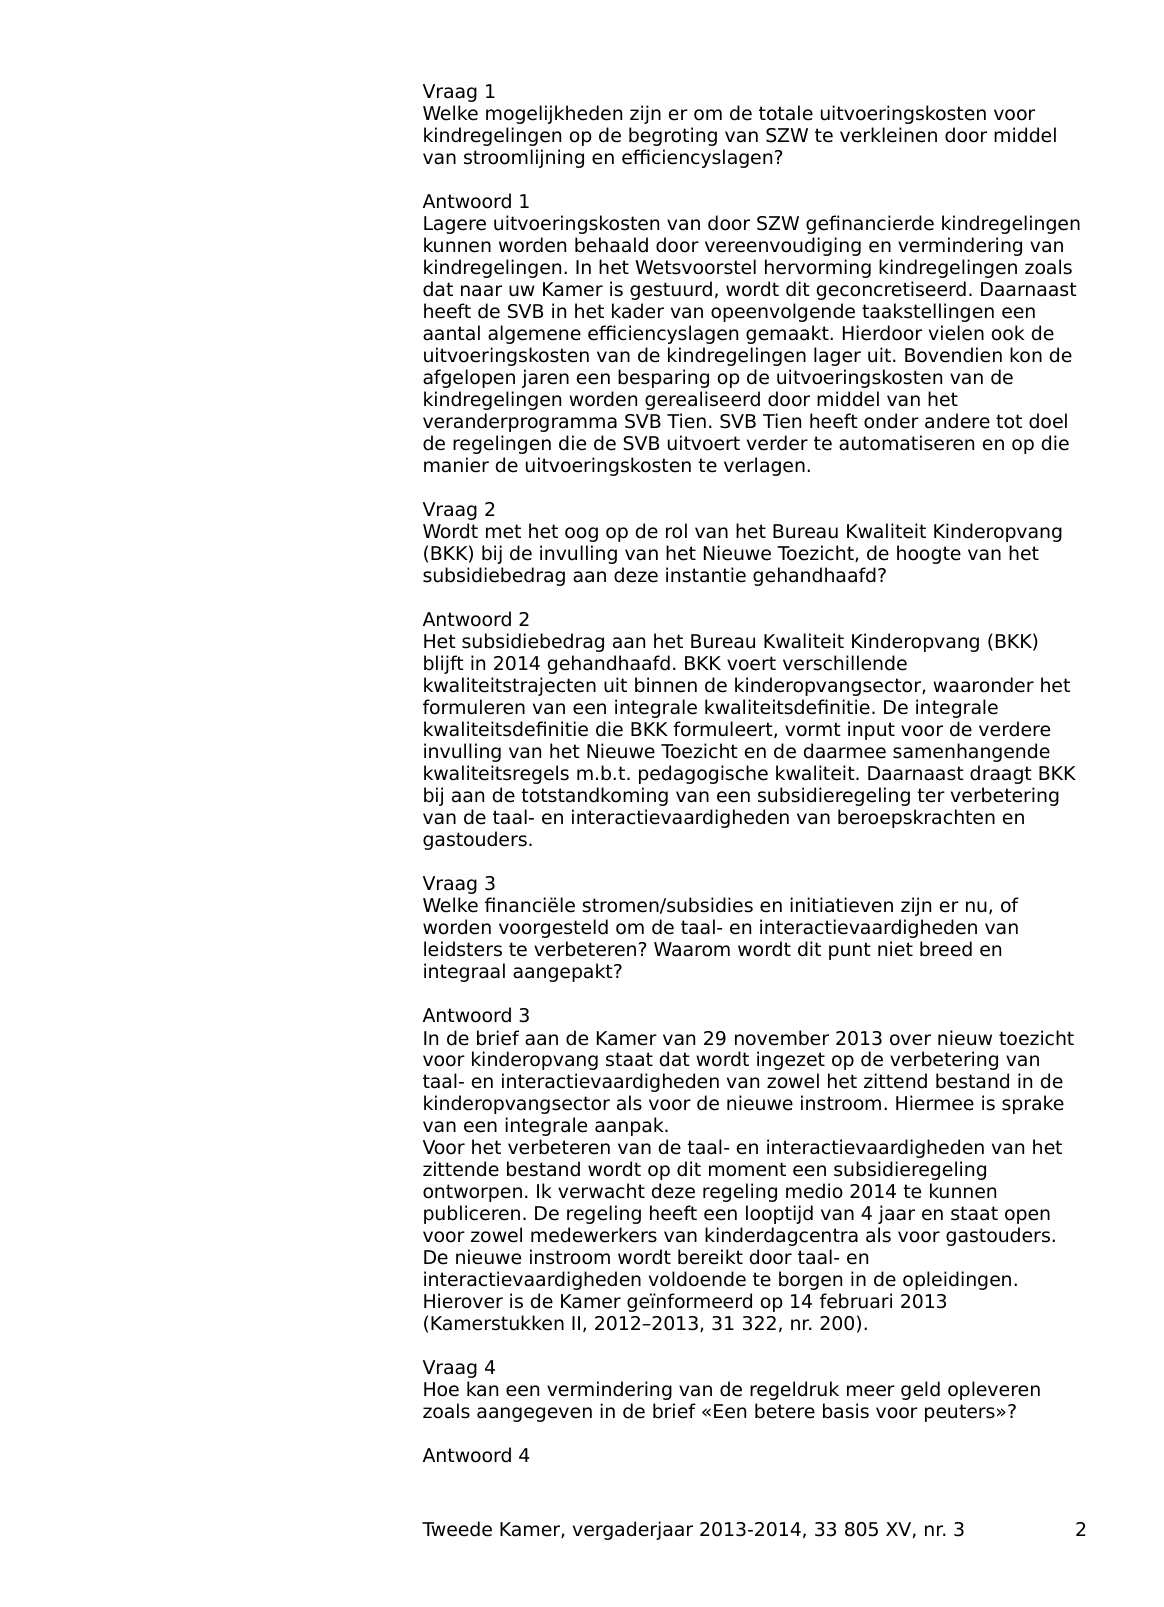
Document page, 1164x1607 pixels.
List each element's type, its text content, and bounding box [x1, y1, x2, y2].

text Antwoord 3 [422, 1005, 1087, 1027]
text Vraag 2 [422, 499, 1087, 521]
text Vraag 1 [422, 81, 1087, 103]
text Welke financiële stromen/subsidies en initiatieven zijn er nu, of worden voorgesteld om de taal- en interactievaardigheden van leidsters te verbeteren? Waarom wordt dit punt niet breed en integraal aangepakt? [422, 895, 1087, 983]
text Lagere uitvoeringskosten van door SZW gefinancierde kindregelingen kunnen worden behaald door vereenvoudiging en vermindering van kindregelingen. In het Wetsvoorstel hervorming kindregelingen zoals dat naar uw Kamer is gestuurd, wordt dit geconcretiseerd. Daarnaast heeft de SVB in het kader van opeenvolgende taakstellingen een aantal algemene efficiencyslagen gemaakt. Hierdoor vielen ook de uitvoeringskosten van de kindregelingen lager uit. Bovendien kon de afgelopen jaren een besparing op de uitvoeringskosten van de kindregelingen worden gerealiseerd door middel van het veranderprogramma SVB Tien. SVB Tien heeft onder andere tot doel de regelingen die de SVB uitvoert verder te automatiseren en op die manier de uitvoeringskosten te verlagen. [422, 213, 1087, 477]
text Welke mogelijkheden zijn er om de totale uitvoeringskosten voor kindregelingen op de begroting van SZW te verkleinen door middel van stroomlijning en efficiencyslagen? [422, 103, 1087, 169]
text In de brief aan de Kamer van 29 november 2013 over nieuw toezicht voor kinderopvang staat dat wordt ingezet op de verbetering van taal- en interactievaardigheden van zowel het zittend bestand in de kinderopvangsector als voor de nieuwe instroom. Hiermee is sprake van een integrale aanpak. [422, 1027, 1087, 1137]
text Antwoord 2 [422, 609, 1087, 631]
text Vraag 3 [422, 873, 1087, 895]
text Voor het verbeteren van de taal- en interactievaardigheden van het zittende bestand wordt op dit moment een subsidieregeling ontworpen. Ik verwacht deze regeling medio 2014 te kunnen publiceren. De regeling heeft een looptijd van 4 jaar en staat open voor zowel medewerkers van kinderdagcentra als voor gastouders. De nieuwe instroom wordt bereikt door taal- en interactievaardigheden voldoende te borgen in de opleidingen. Hierover is de Kamer geïnformeerd op 14 februari 2013 (Kamerstukken II, 2012–2013, 31 322, nr. 200). [422, 1137, 1087, 1335]
text Het subsidiebedrag aan het Bureau Kwaliteit Kinderopvang (BKK) blijft in 2014 gehandhaafd. BKK voert verschillende kwaliteitstrajecten uit binnen de kinderopvangsector, waaronder het formuleren van een integrale kwaliteitsdefinitie. De integrale kwaliteitsdefinitie die BKK formuleert, vormt input voor de verdere invulling van het Nieuwe Toezicht en de daarmee samenhangende kwaliteitsregels m.b.t. pedagogische kwaliteit. Daarnaast draagt BKK bij aan de totstandkoming van een subsidieregeling ter verbetering van de taal- en interactievaardigheden van beroepskrachten en gastouders. [422, 631, 1087, 851]
text Antwoord 4 [422, 1445, 1087, 1467]
text Vraag 4 [422, 1357, 1087, 1379]
text Hoe kan een vermindering van de regeldruk meer geld opleveren zoals aangegeven in de brief «Een betere basis voor peuters»? [422, 1379, 1087, 1423]
text Wordt met het oog op de rol van het Bureau Kwaliteit Kinderopvang (BKK) bij de invulling van het Nieuwe Toezicht, de hoogte van het subsidiebedrag aan deze instantie gehandhaafd? [422, 521, 1087, 587]
text Antwoord 1 [422, 191, 1087, 213]
